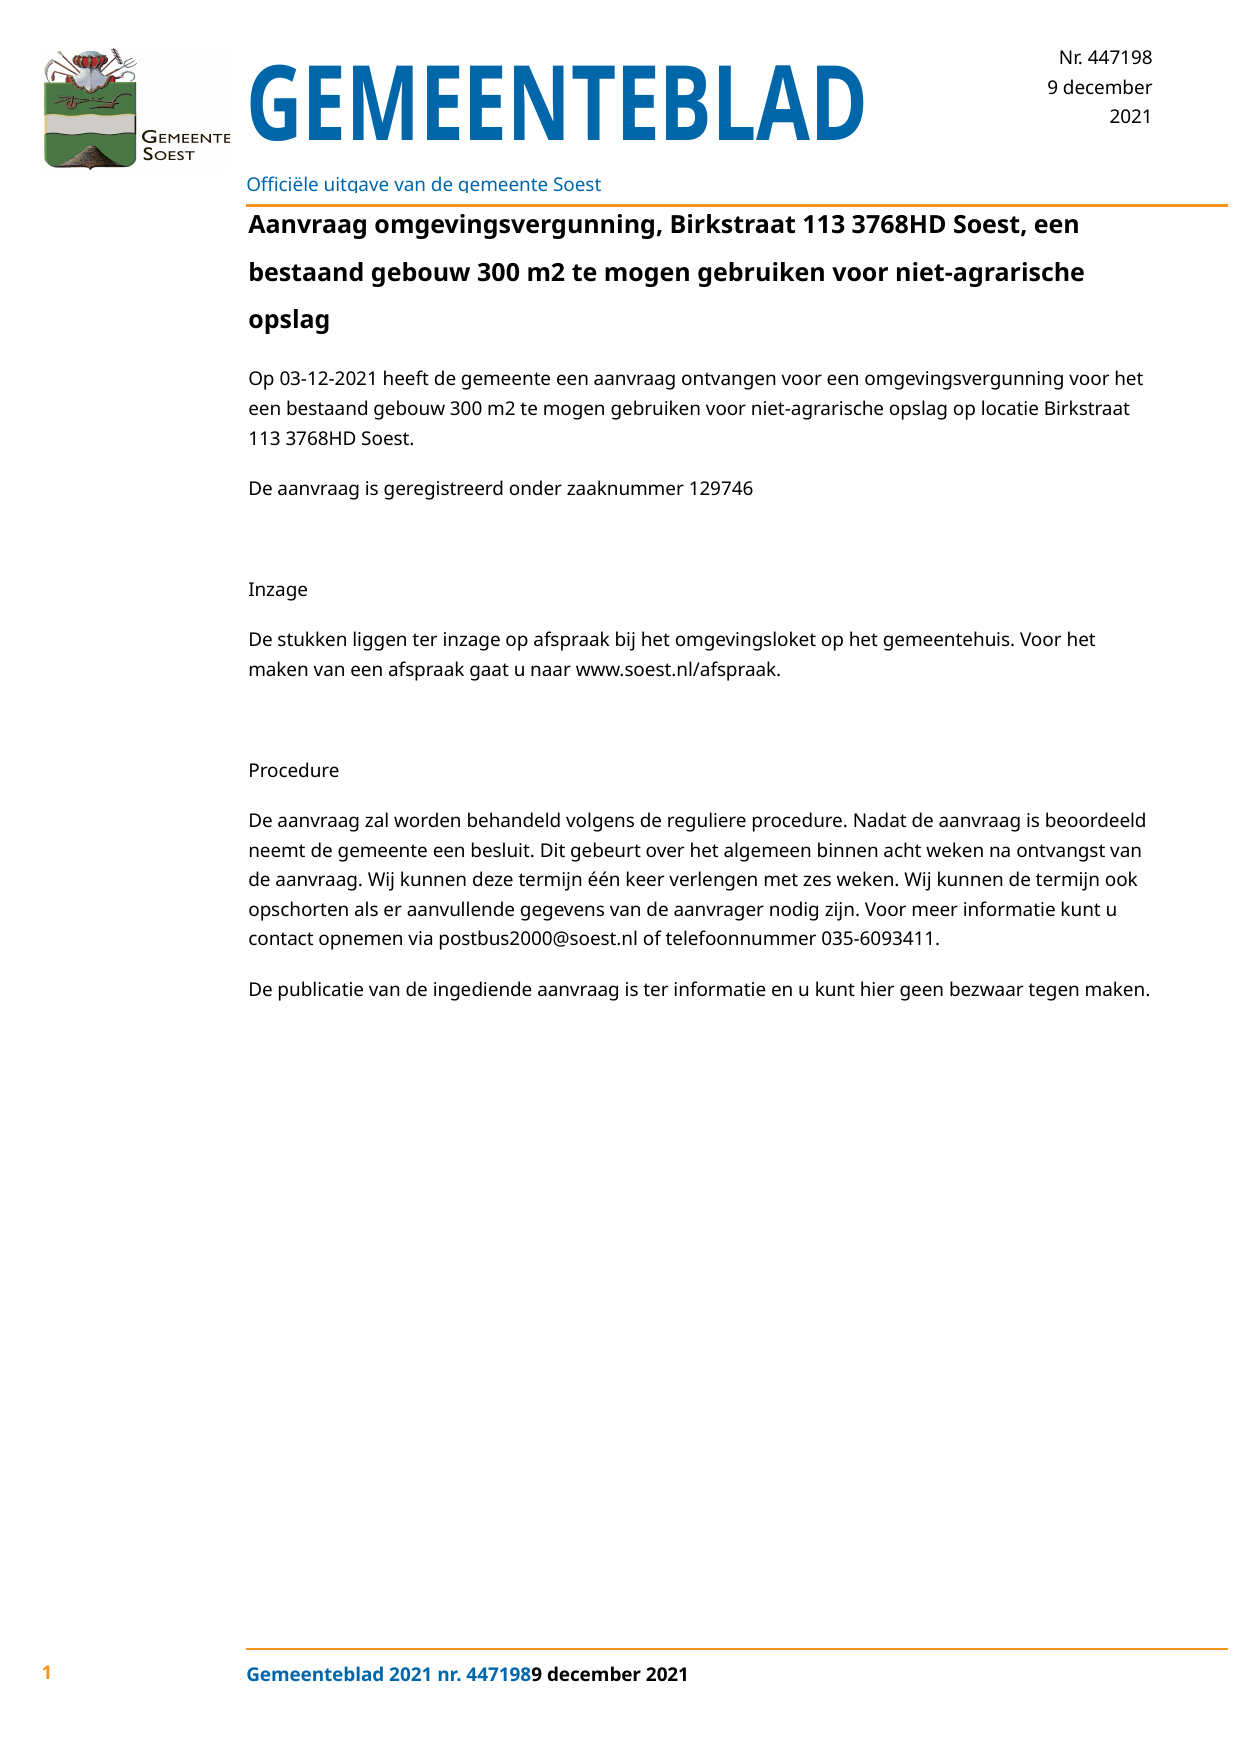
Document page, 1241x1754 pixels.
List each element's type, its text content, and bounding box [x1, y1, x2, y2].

text De publicatie van de ingediende aanvraag is ter informatie en u kunt hier geen bezwaar tegen maken. [248, 976, 1152, 1002]
text De stukken liggen ter inzage op afspraak bij het omgevingsloket op het gemeentehuis. Voor het maken van een afspraak gaat u naar www.soest.nl/afspraak. [248, 626, 1152, 682]
text Op 03-12-2021 heeft de gemeente een aanvraag ontvangen voor een omgevingsvergunning voor het een bestaand gebouw 300 m2 te mogen gebruiken voor niet-agrarische opslag op locatie Birkstraat 113 3768HD Soest. [248, 366, 1152, 450]
text Inzage [248, 576, 1152, 602]
text De aanvraag is geregistreerd onder zaaknummer 129746 [248, 475, 1152, 501]
picture [41, 47, 231, 172]
text Aanvraag omgevingsvergunning, Birkstraat 113 3768HD Soest, een bestaand gebouw 300 m2 te mogen gebruiken voor niet-agrarische opslag [248, 207, 1152, 336]
text Procedure [248, 757, 1152, 782]
text De aanvraag zal worden behandeld volgens de reguliere procedure. Nadat de aanvraag is beoordeeld neemt de gemeente een besluit. Dit gebeurt over het algemeen binnen acht weken na ontvangst van de aanvraag. Wij kunnen deze termijn één keer verlengen met zes weken. Wij kunnen de termijn ook opschorten als er aanvullende gegevens van de aanvrager nodig zijn. Voor meer informatie kunt u contact opnemen via postbus2000@soest.nl of telefoonnummer 035-6093411. [248, 807, 1152, 951]
